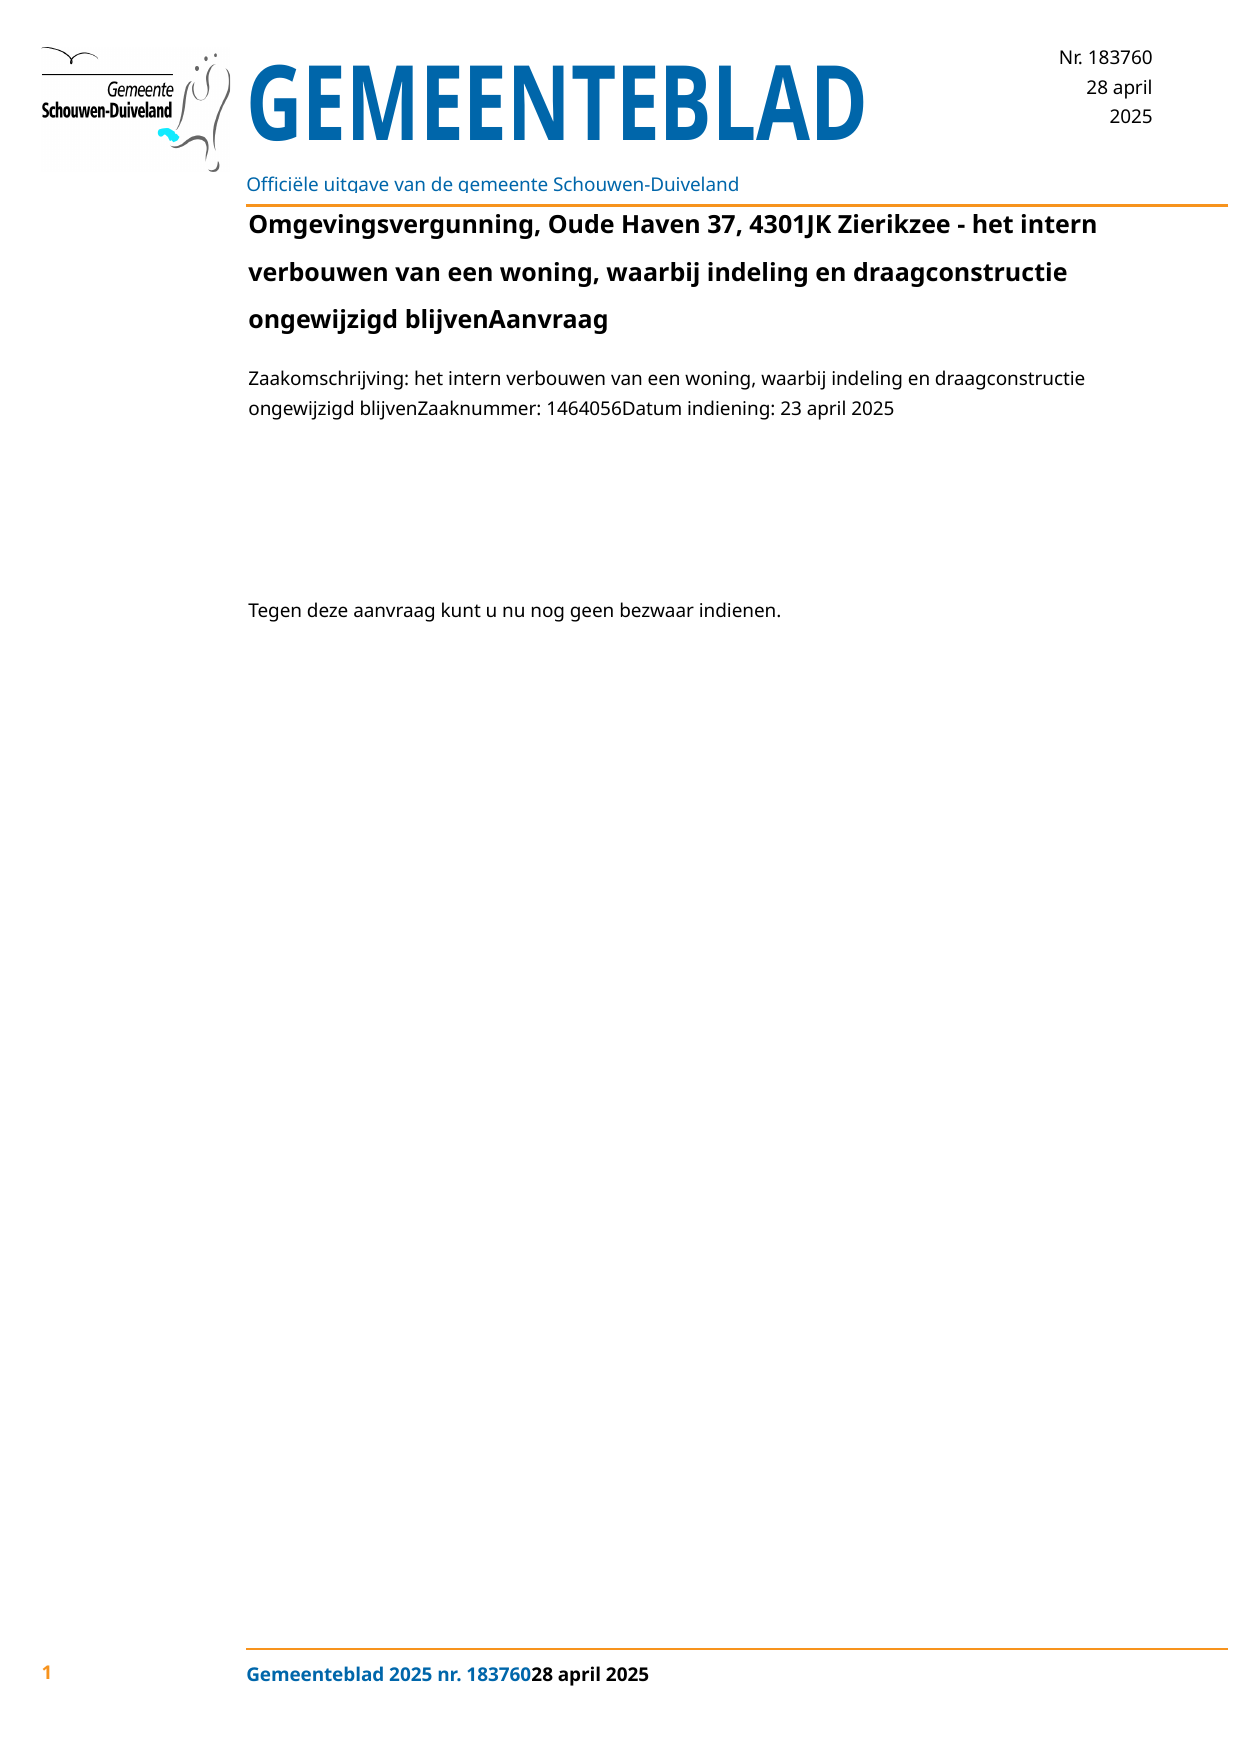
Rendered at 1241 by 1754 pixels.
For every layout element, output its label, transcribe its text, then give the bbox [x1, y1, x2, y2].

text Zaakomschrijving: het intern verbouwen van een woning, waarbij indeling en draagconstructie ongewijzigd blijvenZaaknummer: 1464056Datum indiening: 23 april 2025 [248, 366, 1152, 421]
picture [41, 47, 231, 172]
text Omgevingsvergunning, Oude Haven 37, 4301JK Zierikzee - het intern verbouwen van een woning, waarbij indeling en draagconstructie ongewijzigd blijvenAanvraag [248, 207, 1152, 336]
text Tegen deze aanvraag kunt u nu nog geen bezwaar indienen. [248, 597, 1152, 622]
